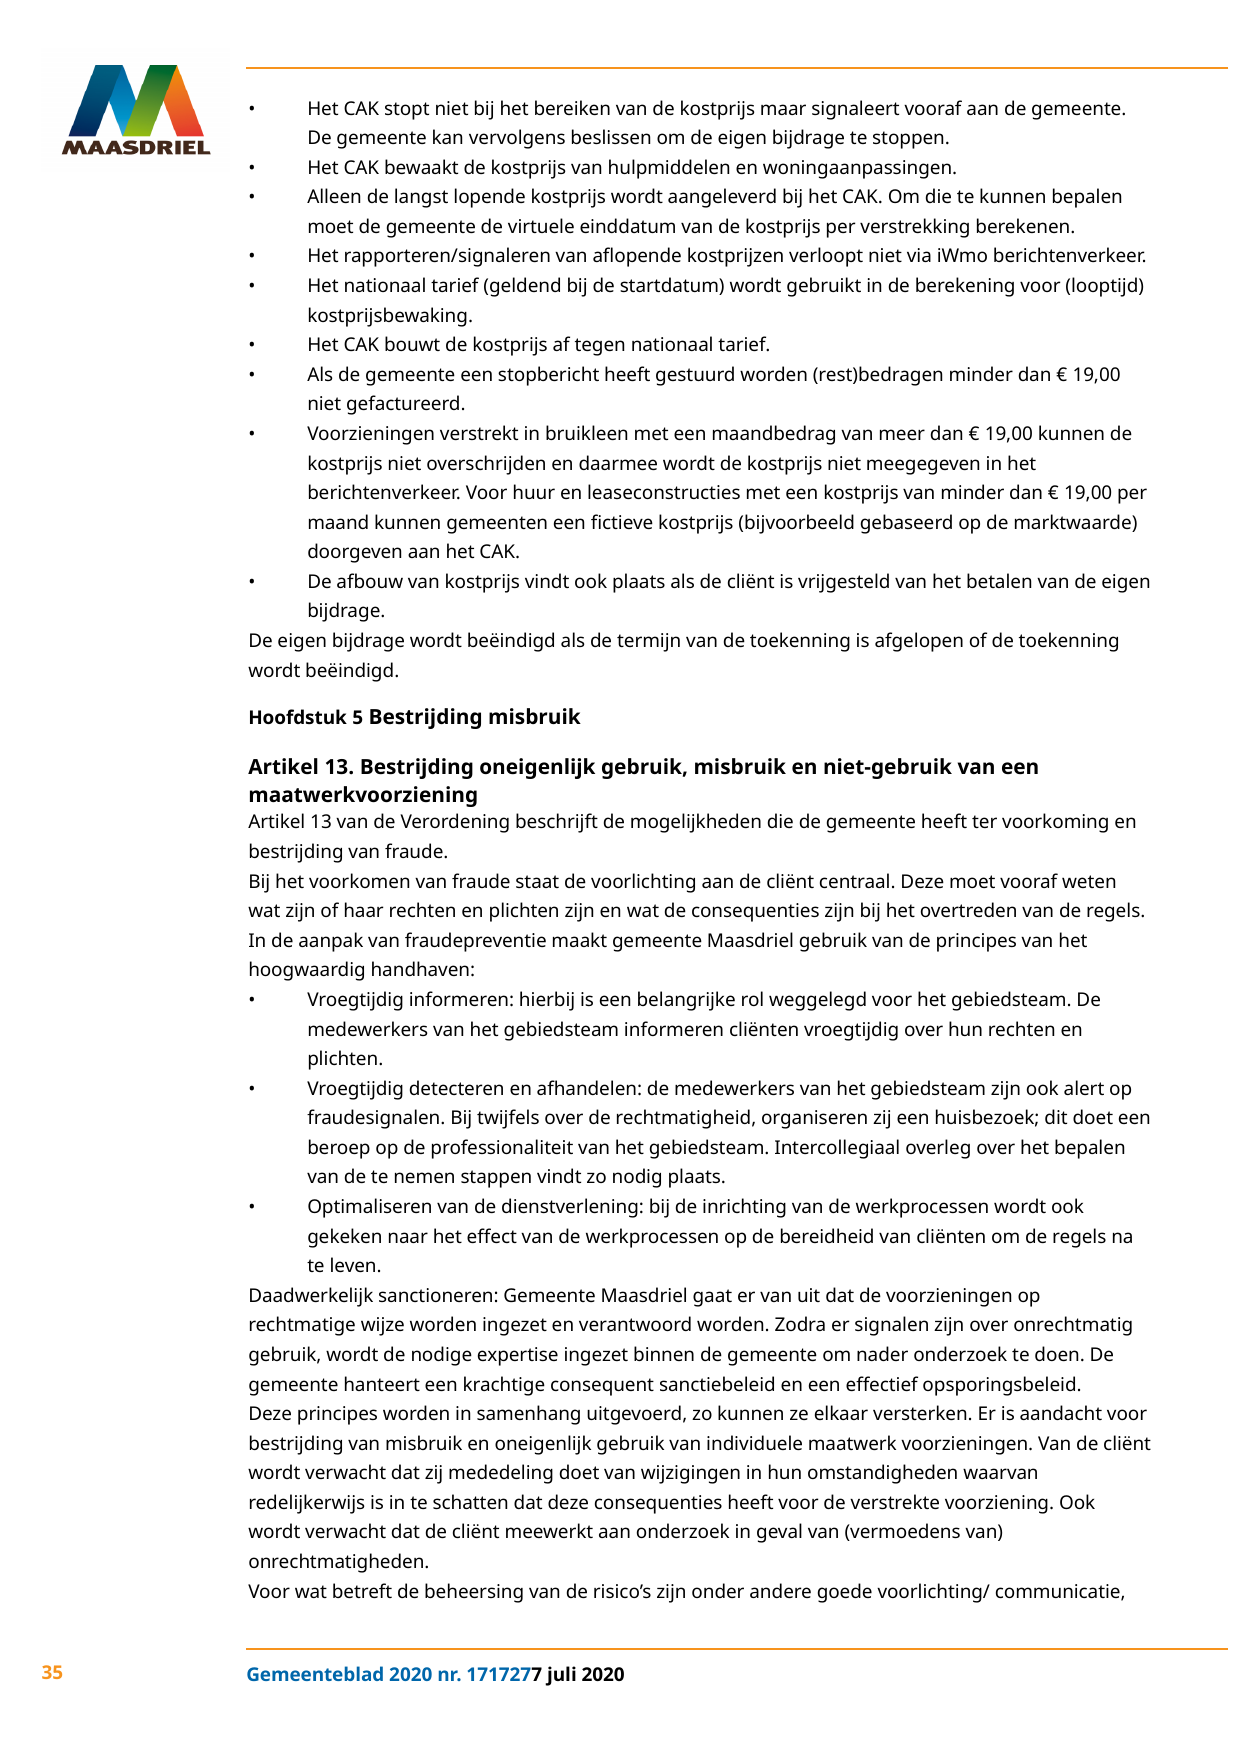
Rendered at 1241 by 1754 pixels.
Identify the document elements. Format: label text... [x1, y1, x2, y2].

list Het CAK bewaakt de kostprijs van hulpmiddelen en woningaanpassingen. [248, 154, 1152, 180]
list Optimaliseren van de dienstverlening: bij de inrichting van de werkprocessen wordt ook gekeken naar het effect van de werkprocessen op de bereidheid van cliënten om de regels na te leven. [248, 1193, 1152, 1278]
list De afbouw van kostprijs vindt ook plaats als de cliënt is vrijgesteld van het betalen van de eigen bijdrage. [248, 568, 1152, 623]
list Als de gemeente een stopbericht heeft gestuurd worden (rest)bedragen minder dan € 19,00 niet gefactureerd. [248, 361, 1152, 416]
list Vroegtijdig informeren: hierbij is een belangrijke rol weggelegd voor het gebiedsteam. De medewerkers van het gebiedsteam informeren cliënten vroegtijdig over hun rechten en plichten. [248, 986, 1152, 1071]
text Deze principes worden in samenhang uitgevoerd, zo kunnen ze elkaar versterken. Er is aandacht voor bestrijding van misbruik en oneigenlijk gebruik van individuele maatwerk voorzieningen. Van de cliënt wordt verwacht dat zij mededeling doet van wijzigingen in hun omstandigheden waarvan redelijkerwijs is in te schatten dat deze consequenties heeft voor de verstrekte voorziening. Ook wordt verwacht dat de cliënt meewerkt aan onderzoek in geval van (vermoedens van) onrechtmatigheden. [248, 1400, 1152, 1574]
picture [41, 47, 231, 172]
text De eigen bijdrage wordt beëindigd als de termijn van de toekenning is afgelopen of de toekenning wordt beëindigd. [248, 627, 1152, 683]
list Het rapporteren/signaleren van aflopende kostprijzen verloopt niet via iWmo berichtenverkeer. [248, 243, 1152, 268]
text Voor wat betreft de beheersing van de risico’s zijn onder andere goede voorlichting/ communicatie, [248, 1578, 1152, 1603]
list Het nationaal tarief (geldend bij de startdatum) wordt gebruikt in de berekening voor (looptijd) kostprijsbewaking. [248, 272, 1152, 328]
list Alleen de langst lopende kostprijs wordt aangeleverd bij het CAK. Om die te kunnen bepalen moet de gemeente de virtuele einddatum van de kostprijs per verstrekking berekenen. [248, 183, 1152, 239]
list Het CAK stopt niet bij het bereiken van de kostprijs maar signaleert vooraf aan de gemeente. De gemeente kan vervolgens beslissen om de eigen bijdrage te stoppen. [248, 95, 1152, 150]
list Voorzieningen verstrekt in bruikleen met een maandbedrag van meer dan € 19,00 kunnen de kostprijs niet overschrijden en daarmee wordt de kostprijs niet meegegeven in het berichtenverkeer. Voor huur en leaseconstructies met een kostprijs van minder dan € 19,00 per maand kunnen gemeenten een fictieve kostprijs (bijvoorbeeld gebaseerd op de marktwaarde) doorgeven aan het CAK. [248, 420, 1152, 564]
text Hoofdstuk 5 Bestrijding misbruik [248, 702, 1152, 731]
text Bij het voorkomen van fraude staat de voorlichting aan de cliënt centraal. Deze moet vooraf weten wat zijn of haar rechten en plichten zijn en wat de consequenties zijn bij het overtreden van de regels. In de aanpak van fraudepreventie maakt gemeente Maasdriel gebruik van de principes van het hoogwaardig handhaven: [248, 868, 1152, 982]
text Daadwerkelijk sanctioneren: Gemeente Maasdriel gaat er van uit dat de voorzieningen op rechtmatige wijze worden ingezet en verantwoord worden. Zodra er signalen zijn over onrechtmatig gebruik, wordt de nodige expertise ingezet binnen de gemeente om nader onderzoek te doen. De gemeente hanteert een krachtige consequent sanctiebeleid en een effectief opsporingsbeleid. [248, 1282, 1152, 1396]
text Artikel 13 van de Verordening beschrijft de mogelijkheden die de gemeente heeft ter voorkoming en bestrijding van fraude. [248, 809, 1152, 864]
list Het CAK bouwt de kostprijs af tegen nationaal tarief. [248, 331, 1152, 357]
text Artikel 13. Bestrijding oneigenlijk gebruik, misbruik en niet-gebruik van een maatwerkvoorziening [248, 752, 1152, 809]
list Vroegtijdig detecteren en afhandelen: de medewerkers van het gebiedsteam zijn ook alert op fraudesignalen. Bij twijfels over de rechtmatigheid, organiseren zij een huisbezoek; dit doet een beroep op de professionaliteit van het gebiedsteam. Intercollegiaal overleg over het bepalen van de te nemen stappen vindt zo nodig plaats. [248, 1075, 1152, 1189]
